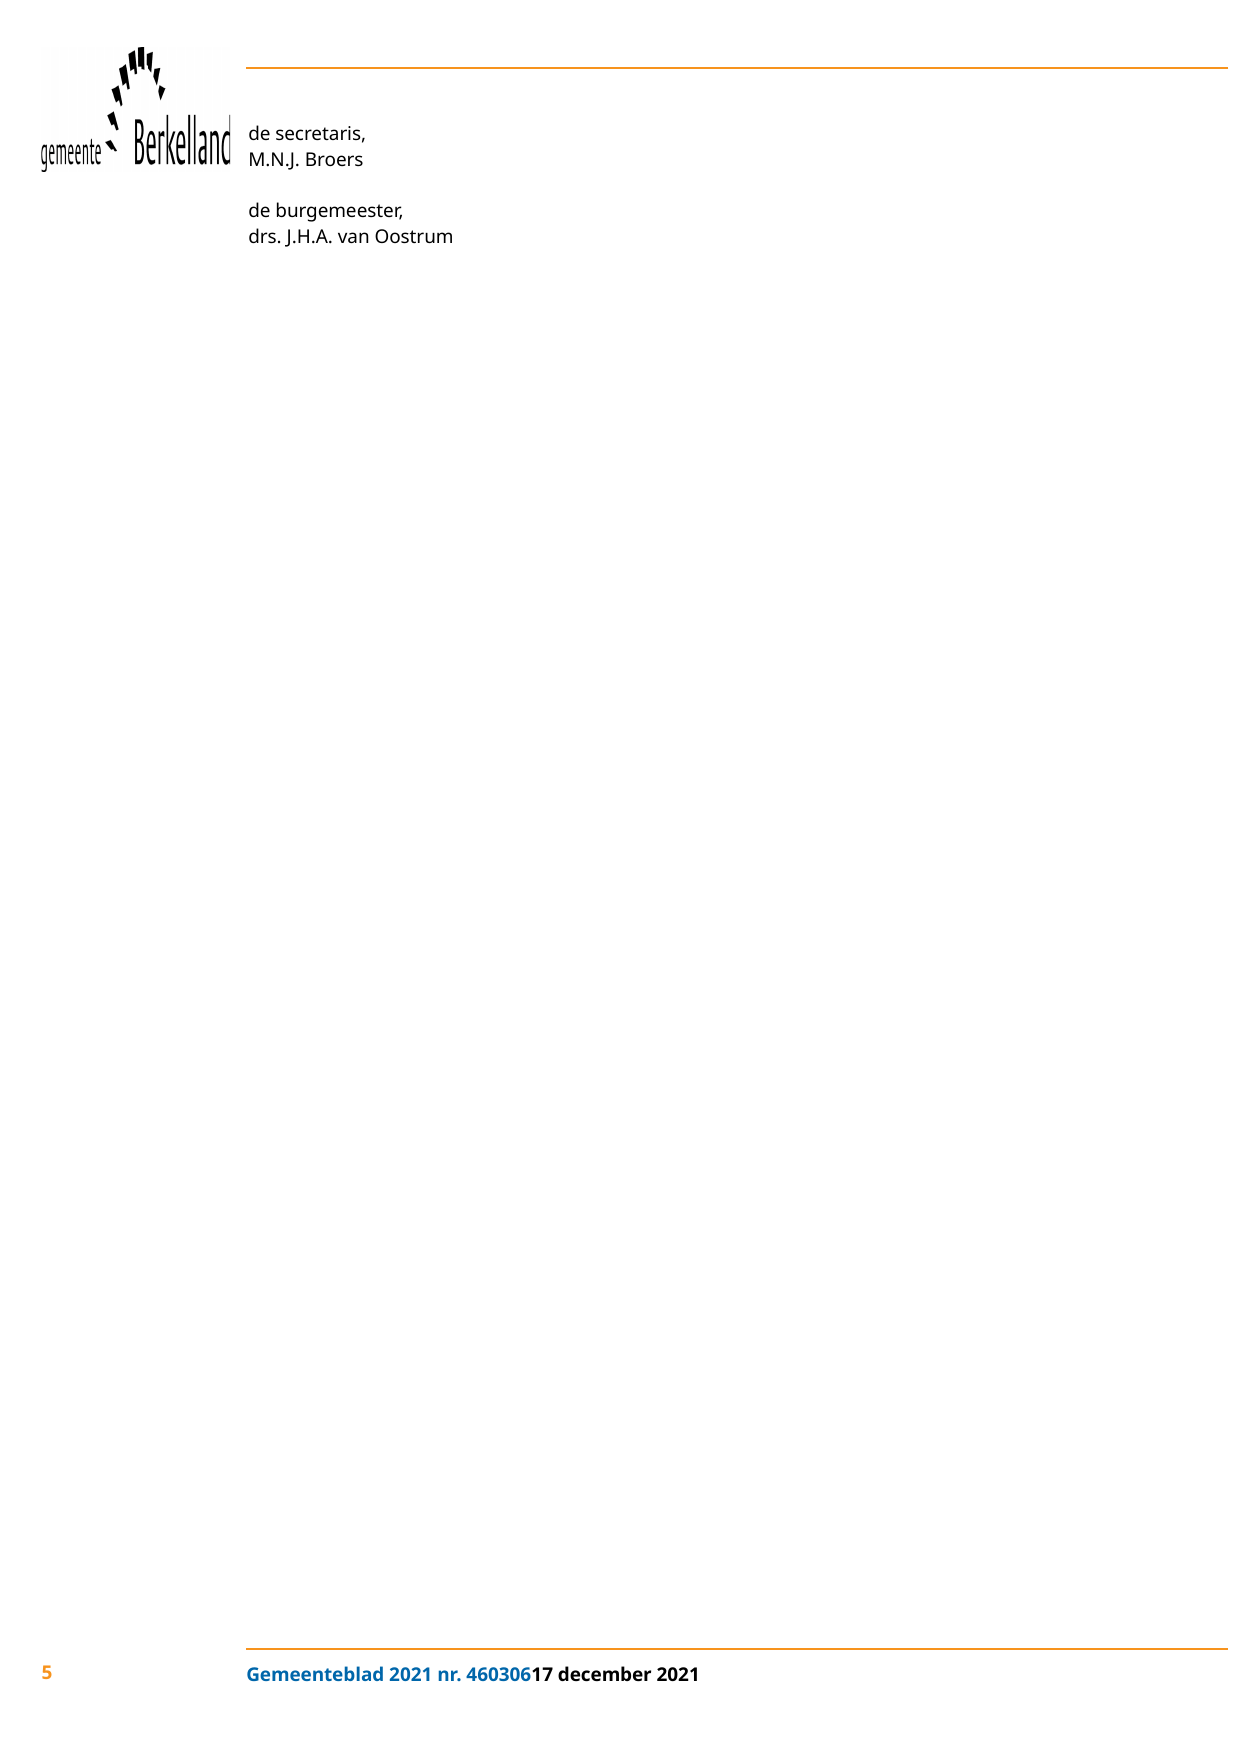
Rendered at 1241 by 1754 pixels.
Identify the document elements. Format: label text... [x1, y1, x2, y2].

text drs. J.H.A. van Oostrum [248, 223, 1152, 249]
text de secretaris, [248, 121, 1152, 146]
text M.N.J. Broers [248, 146, 1152, 172]
picture [41, 47, 231, 172]
text de burgemeester, [248, 198, 1152, 223]
